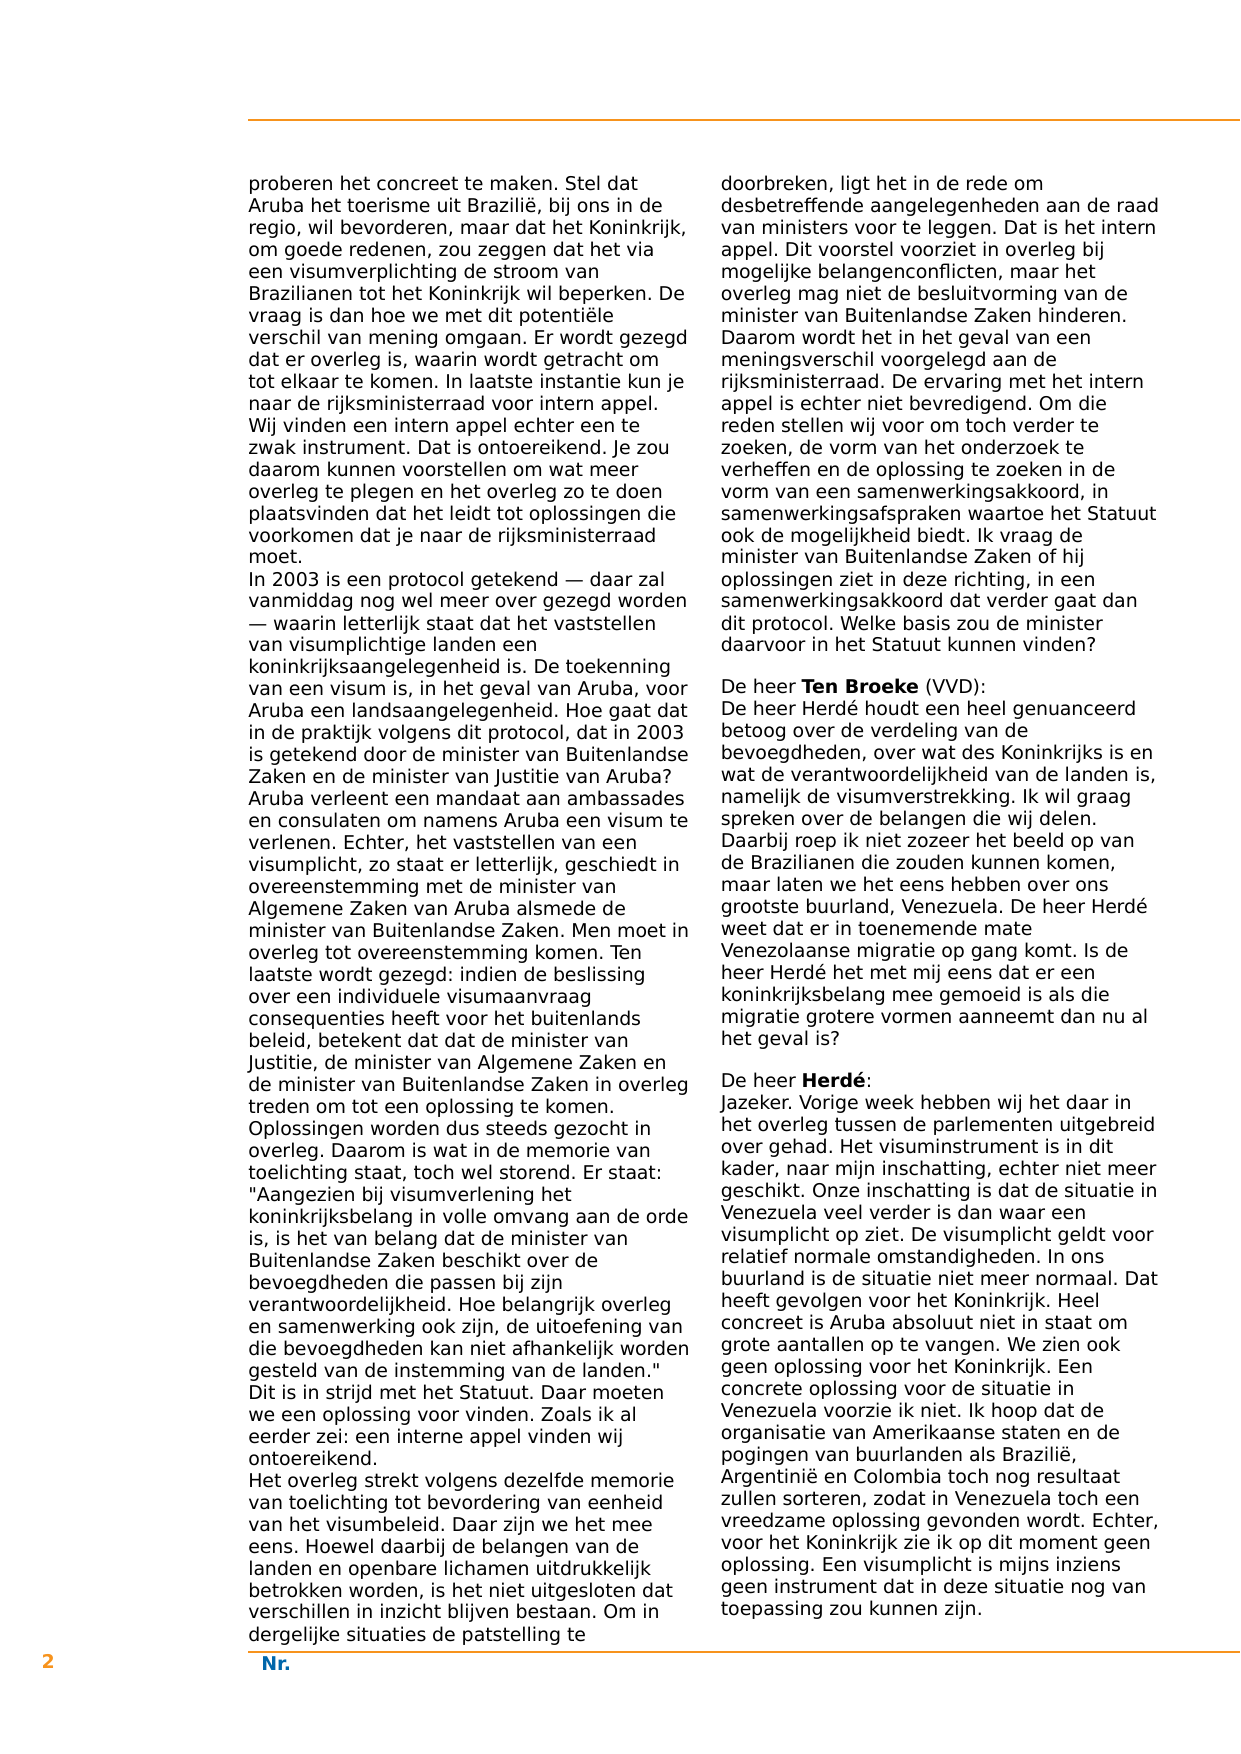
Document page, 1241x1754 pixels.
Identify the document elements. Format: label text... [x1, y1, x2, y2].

text De heer Herdé houdt een heel genuanceerd betoog over de verdeling van de bevoegdheden, over wat des Koninkrijks is en wat de verantwoordelijkheid van de landen is, namelijk de visumverstrekking. Ik wil graag spreken over de belangen die wij delen. Daarbij roep ik niet zozeer het beeld op van de Brazilianen die zouden kunnen komen, maar laten we het eens hebben over ons grootste buurland, Venezuela. De heer Herdé weet dat er in toenemende mate Venezolaanse migratie op gang komt. Is de heer Herdé het met mij eens dat er een koninkrijksbelang mee gemoeid is als die migratie grotere vormen aanneemt dan nu al het geval is? [721, 698, 1163, 1050]
text De heer Herdé: [721, 1070, 1163, 1092]
text Oplossingen worden dus steeds gezocht in overleg. Daarom is wat in de memorie van toelichting staat, toch wel storend. Er staat: "Aangezien bij visumverlening het koninkrijksbelang in volle omvang aan de orde is, is het van belang dat de minister van Buitenlandse Zaken beschikt over de bevoegdheden die passen bij zijn verantwoordelijkheid. Hoe belangrijk overleg en samenwerking ook zijn, de uitoefening van die bevoegdheden kan niet afhankelijk worden gesteld van de instemming van de landen." Dit is in strijd met het Statuut. Daar moeten we een oplossing voor vinden. Zoals ik al eerder zei: een interne appel vinden wij ontoereikend. [248, 1118, 691, 1469]
text In 2003 is een protocol getekend — daar zal vanmiddag nog wel meer over gezegd worden — waarin letterlijk staat dat het vaststellen van visumplichtige landen een koninkrijksaangelegenheid is. De toekenning van een visum is, in het geval van Aruba, voor Aruba een landsaangelegenheid. Hoe gaat dat in de praktijk volgens dit protocol, dat in 2003 is getekend door de minister van Buitenlandse Zaken en de minister van Justitie van Aruba? Aruba verleent een mandaat aan ambassades en consulaten om namens Aruba een visum te verlenen. Echter, het vaststellen van een visumplicht, zo staat er letterlijk, geschiedt in overeenstemming met de minister van Algemene Zaken van Aruba alsmede de minister van Buitenlandse Zaken. Men moet in overleg tot overeenstemming komen. Ten laatste wordt gezegd: indien de beslissing over een individuele visumaanvraag consequenties heeft voor het buitenlands beleid, betekent dat dat de minister van Justitie, de minister van Algemene Zaken en de minister van Buitenlandse Zaken in overleg treden om tot een oplossing te komen. [248, 568, 691, 1118]
text doorbreken, ligt het in de rede om desbetreffende aangelegenheden aan de raad van ministers voor te leggen. Dat is het intern appel. Dit voorstel voorziet in overleg bij mogelijke belangenconflicten, maar het overleg mag niet de besluitvorming van de minister van Buitenlandse Zaken hinderen. Daarom wordt het in het geval van een meningsverschil voorgelegd aan de rijksministerraad. De ervaring met het intern appel is echter niet bevredigend. Om die reden stellen wij voor om toch verder te zoeken, de vorm van het onderzoek te verheffen en de oplossing te zoeken in de vorm van een samenwerkingsakkoord, in samenwerkingsafspraken waartoe het Statuut ook de mogelijkheid biedt. Ik vraag de minister van Buitenlandse Zaken of hij oplossingen ziet in deze richting, in een samenwerkingsakkoord dat verder gaat dan dit protocol. Welke basis zou de minister daarvoor in het Statuut kunnen vinden? [721, 173, 1163, 656]
text proberen het concreet te maken. Stel dat Aruba het toerisme uit Brazilië, bij ons in de regio, wil bevorderen, maar dat het Koninkrijk, om goede redenen, zou zeggen dat het via een visumverplichting de stroom van Brazilianen tot het Koninkrijk wil beperken. De vraag is dan hoe we met dit potentiële verschil van mening omgaan. Er wordt gezegd dat er overleg is, waarin wordt getracht om tot elkaar te komen. In laatste instantie kun je naar de rijksministerraad voor intern appel. Wij vinden een intern appel echter een te zwak instrument. Dat is ontoereikend. Je zou daarom kunnen voorstellen om wat meer overleg te plegen en het overleg zo te doen plaatsvinden dat het leidt tot oplossingen die voorkomen dat je naar de rijksministerraad moet. [248, 173, 691, 568]
text Jazeker. Vorige week hebben wij het daar in het overleg tussen de parlementen uitgebreid over gehad. Het visuminstrument is in dit kader, naar mijn inschatting, echter niet meer geschikt. Onze inschatting is dat de situatie in Venezuela veel verder is dan waar een visumplicht op ziet. De visumplicht geldt voor relatief normale omstandigheden. In ons buurland is de situatie niet meer normaal. Dat heeft gevolgen voor het Koninkrijk. Heel concreet is Aruba absoluut niet in staat om grote aantallen op te vangen. We zien ook geen oplossing voor het Koninkrijk. Een concrete oplossing voor de situatie in Venezuela voorzie ik niet. Ik hoop dat de organisatie van Amerikaanse staten en de pogingen van buurlanden als Brazilië, Argentinië en Colombia toch nog resultaat zullen sorteren, zodat in Venezuela toch een vreedzame oplossing gevonden wordt. Echter, voor het Koninkrijk zie ik op dit moment geen oplossing. Een visumplicht is mijns inziens geen instrument dat in deze situatie nog van toepassing zou kunnen zijn. [721, 1092, 1163, 1619]
text Het overleg strekt volgens dezelfde memorie van toelichting tot bevordering van eenheid van het visumbeleid. Daar zijn we het mee eens. Hoewel daarbij de belangen van de landen en openbare lichamen uitdrukkelijk betrokken worden, is het niet uitgesloten dat verschillen in inzicht blijven bestaan. Om in dergelijke situaties de patstelling te [248, 1469, 691, 1645]
text De heer Ten Broeke (VVD): [721, 676, 1163, 698]
